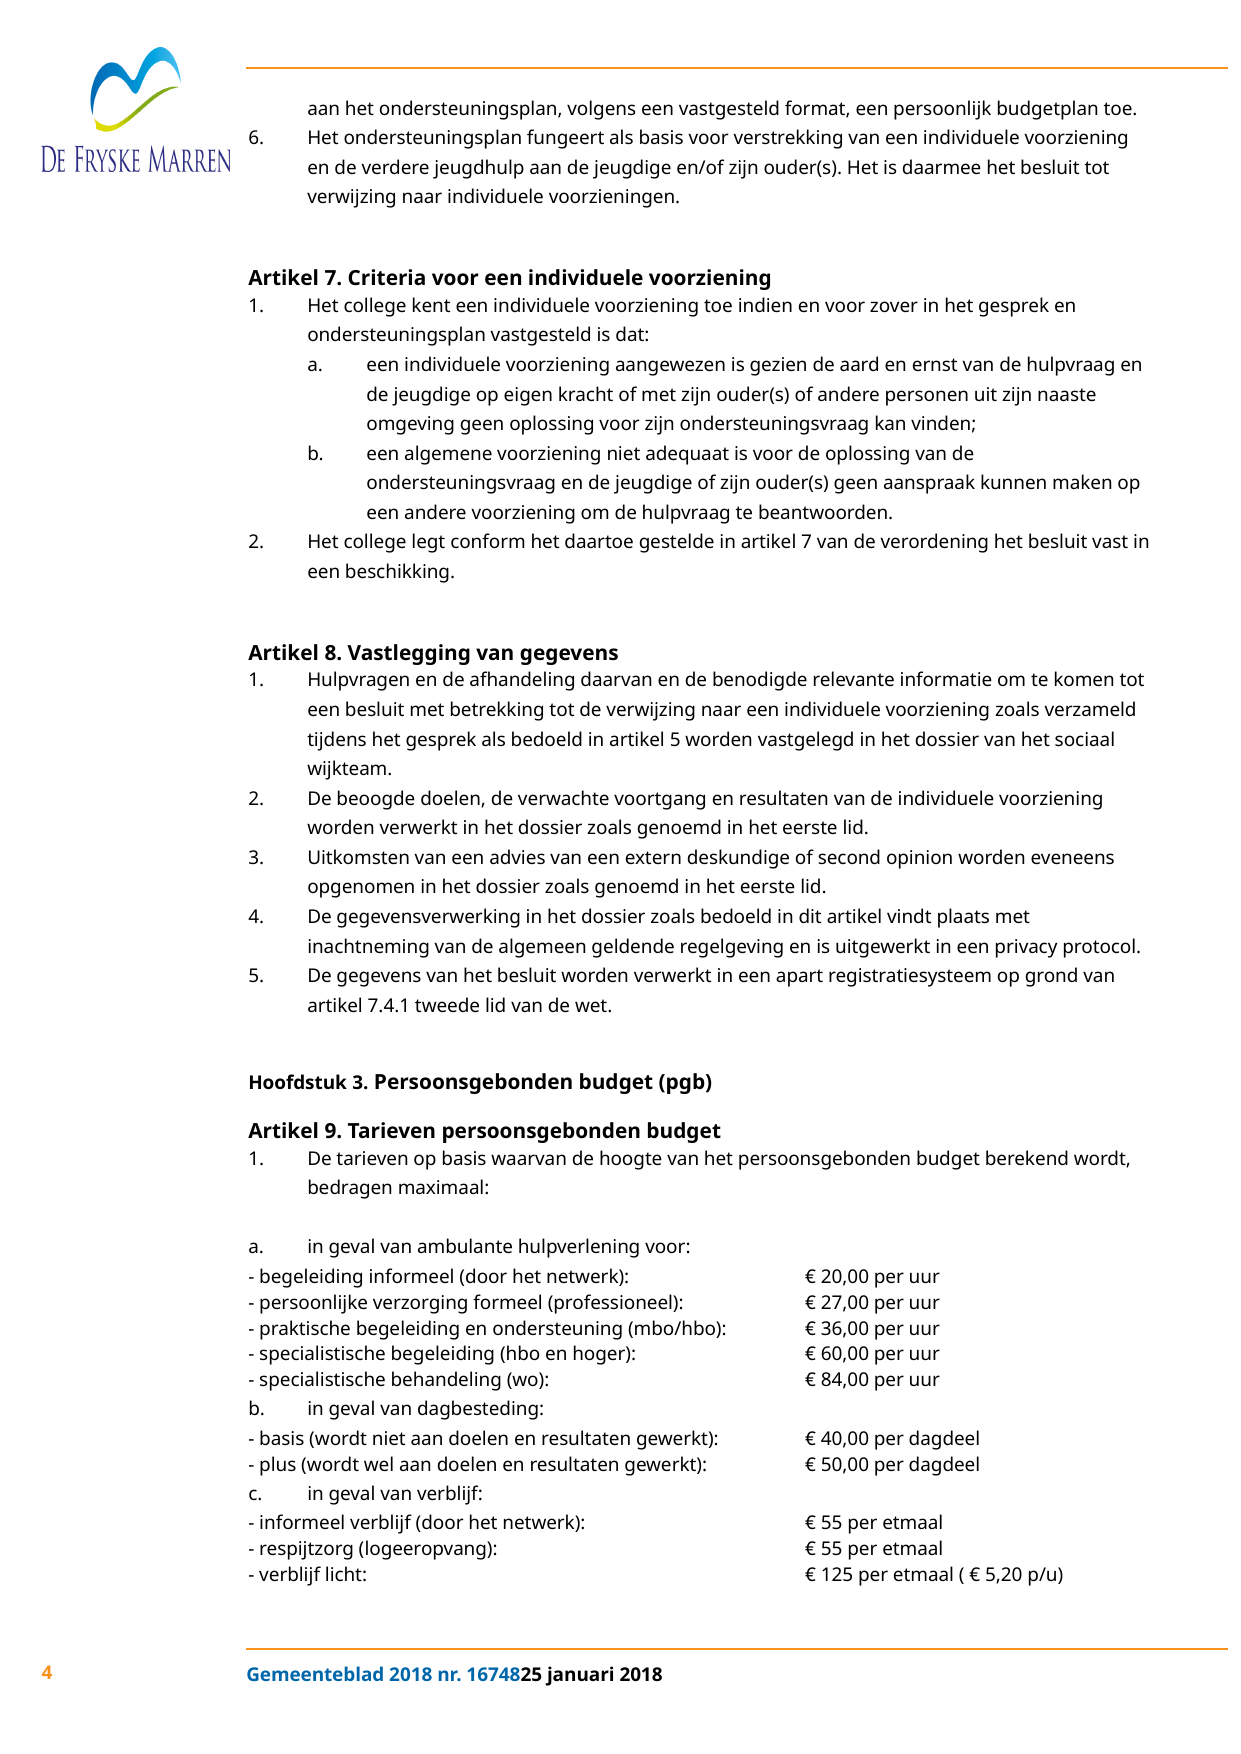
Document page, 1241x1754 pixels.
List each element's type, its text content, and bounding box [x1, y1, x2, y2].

table_cell € 60,00 per uur [805, 1341, 1152, 1366]
list in geval van verblijf: [248, 1480, 1152, 1505]
table_cell € 55 per etmaal [805, 1535, 1152, 1561]
table_header € 40,00 per dagdeel [805, 1425, 1152, 1451]
text Hoofdstuk 3. Persoonsgebonden budget (pgb) [248, 1067, 1152, 1096]
table_cell - verblijf licht: [248, 1561, 805, 1587]
list in geval van ambulante hulpverlening voor: [248, 1234, 1152, 1259]
table_cell - persoonlijke verzorging formeel (professioneel): [248, 1289, 805, 1315]
list De tarieven op basis waarvan de hoogte van het persoonsgebonden budget berekend wordt, bedragen maximaal: [248, 1145, 1152, 1200]
table_header € 20,00 per uur [805, 1264, 1152, 1289]
list Het ondersteuningsplan fungeert als basis voor verstrekking van een individuele voorziening en de verdere jeugdhulp aan de jeugdige en/of zijn ouder(s). Het is daarmee het besluit tot verwijzing naar individuele voorzieningen. [248, 124, 1152, 209]
text Artikel 7. Criteria voor een individuele voorziening [248, 263, 1152, 292]
table_cell - plus (wordt wel aan doelen en resultaten gewerkt): [248, 1451, 805, 1476]
list in geval van dagbesteding: [248, 1395, 1152, 1421]
table_header - basis (wordt niet aan doelen en resultaten gewerkt): [248, 1425, 805, 1451]
table_cell € 50,00 per dagdeel [805, 1451, 1152, 1476]
table_header € 55 per etmaal [805, 1509, 1152, 1535]
list een algemene voorziening niet adequaat is voor de oplossing van de ondersteuningsvraag en de jeugdige of zijn ouder(s) geen aanspraak kunnen maken op een andere voorziening om de hulpvraag te beantwoorden. [307, 440, 1152, 525]
table_cell - specialistische behandeling (wo): [248, 1366, 805, 1392]
table_cell - specialistische begeleiding (hbo en hoger): [248, 1341, 805, 1366]
list aan het ondersteuningsplan, volgens een vastgesteld format, een persoonlijk budgetplan toe. [248, 95, 1152, 121]
list Het college legt conform het daartoe gestelde in artikel 7 van de verordening het besluit vast in een beschikking. [248, 529, 1152, 584]
list De beoogde doelen, de verwachte voortgang en resultaten van de individuele voorziening worden verwerkt in het dossier zoals genoemd in het eerste lid. [248, 785, 1152, 840]
list De gegevensverwerking in het dossier zoals bedoeld in dit artikel vindt plaats met inachtneming van de algemeen geldende regelgeving en is uitgewerkt in een privacy protocol. [248, 903, 1152, 959]
table_cell - praktische begeleiding en ondersteuning (mbo/hbo): [248, 1315, 805, 1341]
table_cell € 125 per etmaal ( € 5,20 p/u) [805, 1561, 1152, 1587]
table_header - begeleiding informeel (door het netwerk): [248, 1264, 805, 1289]
table_cell € 84,00 per uur [805, 1366, 1152, 1392]
text Artikel 8. Vastlegging van gegevens [248, 638, 1152, 667]
list De gegevens van het besluit worden verwerkt in een apart registratiesysteem op grond van artikel 7.4.1 tweede lid van de wet. [248, 962, 1152, 1018]
list een individuele voorziening aangewezen is gezien de aard en ernst van de hulpvraag en de jeugdige op eigen kracht of met zijn ouder(s) of andere personen uit zijn naaste omgeving geen oplossing voor zijn ondersteuningsvraag kan vinden; [307, 351, 1152, 436]
text Artikel 9. Tarieven persoonsgebonden budget [248, 1117, 1152, 1145]
table_cell € 36,00 per uur [805, 1315, 1152, 1341]
table_cell € 27,00 per uur [805, 1289, 1152, 1315]
table_cell - respijtzorg (logeeropvang): [248, 1535, 805, 1561]
picture [41, 47, 231, 172]
table_header - informeel verblijf (door het netwerk): [248, 1509, 805, 1535]
list Hulpvragen en de afhandeling daarvan en de benodigde relevante informatie om te komen tot een besluit met betrekking tot de verwijzing naar een individuele voorziening zoals verzameld tijdens het gesprek als bedoeld in artikel 5 worden vastgelegd in het dossier van het sociaal wijkteam. [248, 667, 1152, 781]
list Het college kent een individuele voorziening toe indien en voor zover in het gesprek en ondersteuningsplan vastgesteld is dat: [248, 292, 1152, 347]
list Uitkomsten van een advies van een extern deskundige of second opinion worden eveneens opgenomen in het dossier zoals genoemd in het eerste lid. [248, 844, 1152, 899]
